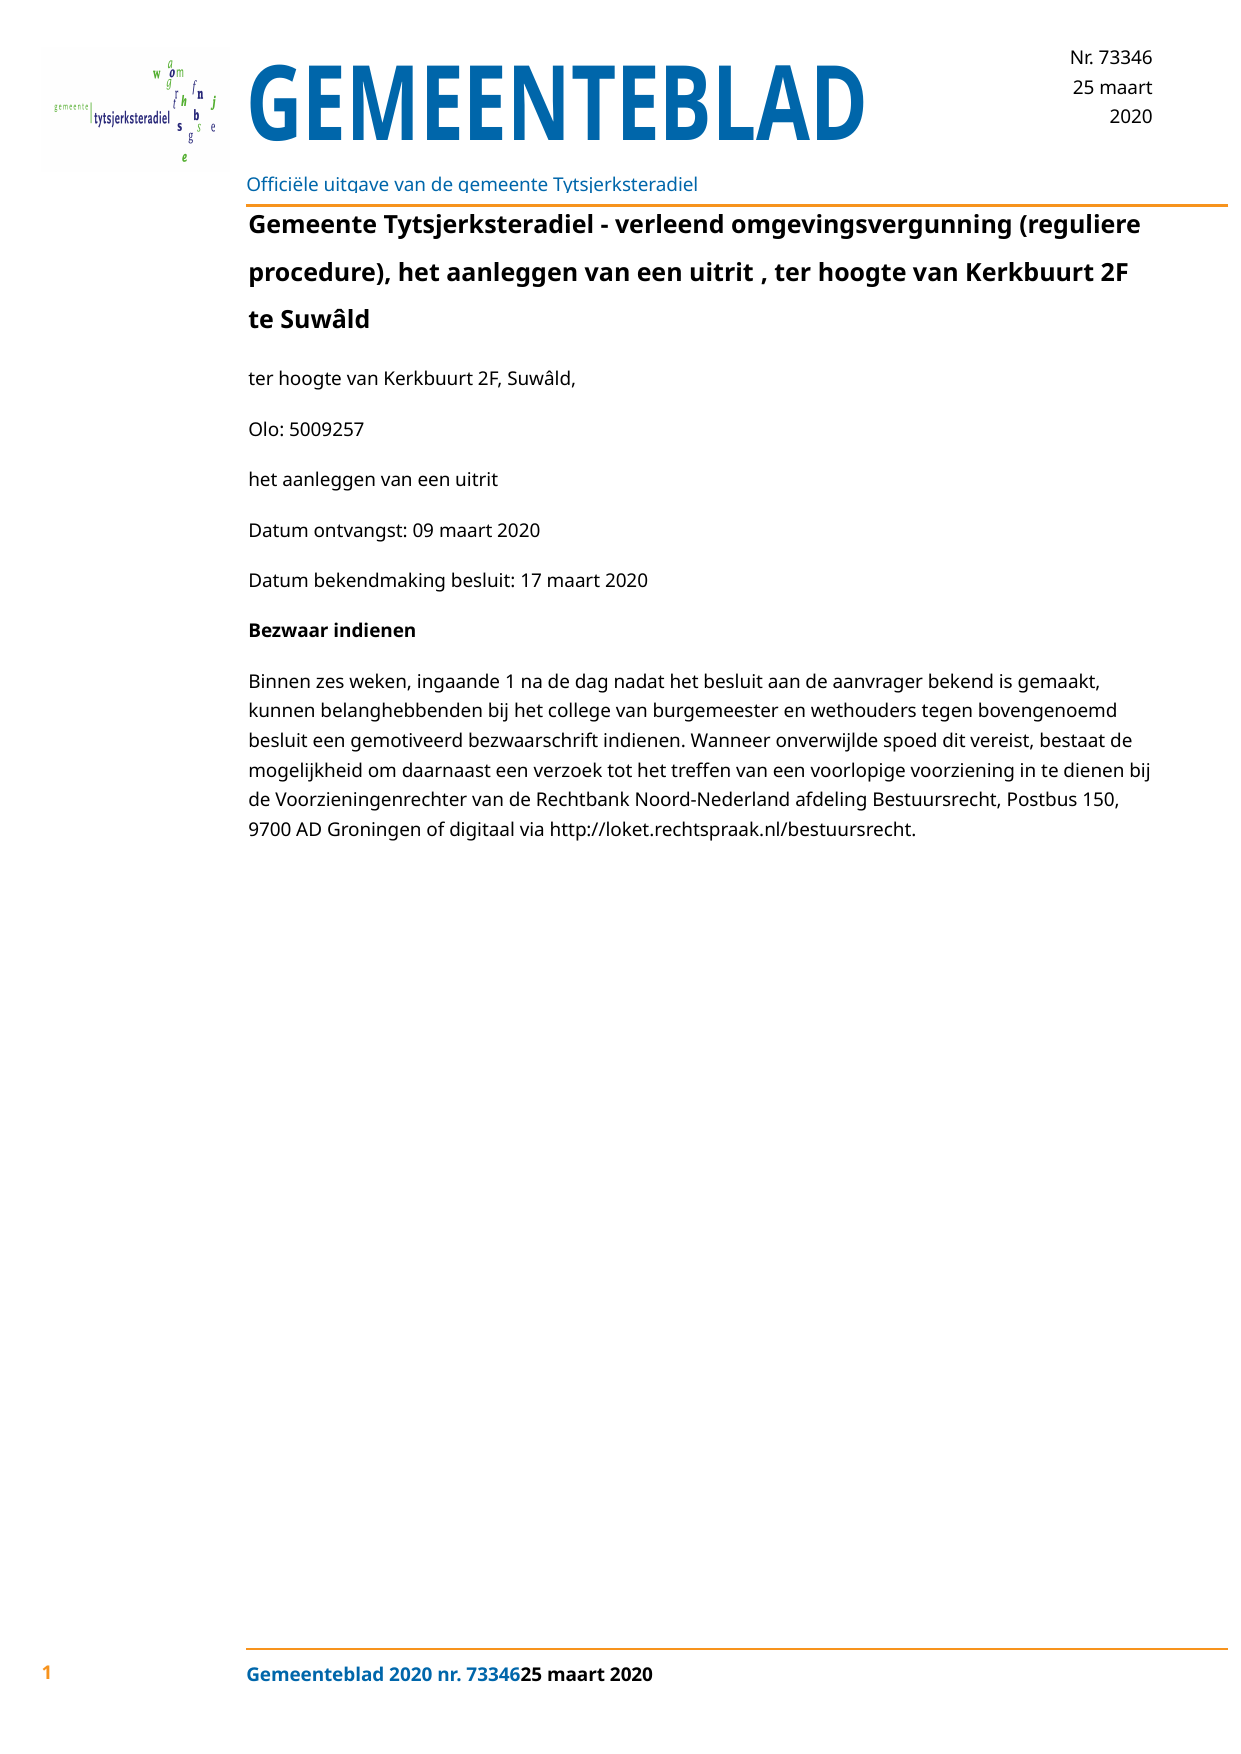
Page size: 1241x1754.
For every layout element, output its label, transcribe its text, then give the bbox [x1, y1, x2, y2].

text Binnen zes weken, ingaande 1 na de dag nadat het besluit aan de aanvrager bekend is gemaakt, kunnen belanghebbenden bij het college van burgemeester en wethouders tegen bovengenoemd besluit een gemotiveerd bezwaarschrift indienen. Wanneer onverwijlde spoed dit vereist, bestaat de mogelijkheid om daarnaast een verzoek tot het treffen van een voorlopige voorziening in te dienen bij de Voorzieningenrechter van de Rechtbank Noord-Nederland afdeling Bestuursrecht, Postbus 150, 9700 AD Groningen of digitaal via http://loket.rechtspraak.nl/bestuursrecht. [248, 668, 1152, 842]
text Bezwaar indienen [248, 618, 1152, 643]
picture [41, 47, 231, 172]
text Gemeente Tytsjerksteradiel - verleend omgevingsvergunning (reguliere procedure), het aanleggen van een uitrit , ter hoogte van Kerkbuurt 2F te Suwâld [248, 207, 1152, 336]
text het aanleggen van een uitrit [248, 466, 1152, 492]
text Datum bekendmaking besluit: 17 maart 2020 [248, 567, 1152, 593]
text Datum ontvangst: 09 maart 2020 [248, 517, 1152, 542]
text Olo: 5009257 [248, 416, 1152, 442]
text ter hoogte van Kerkbuurt 2F, Suwâld, [248, 366, 1152, 391]
